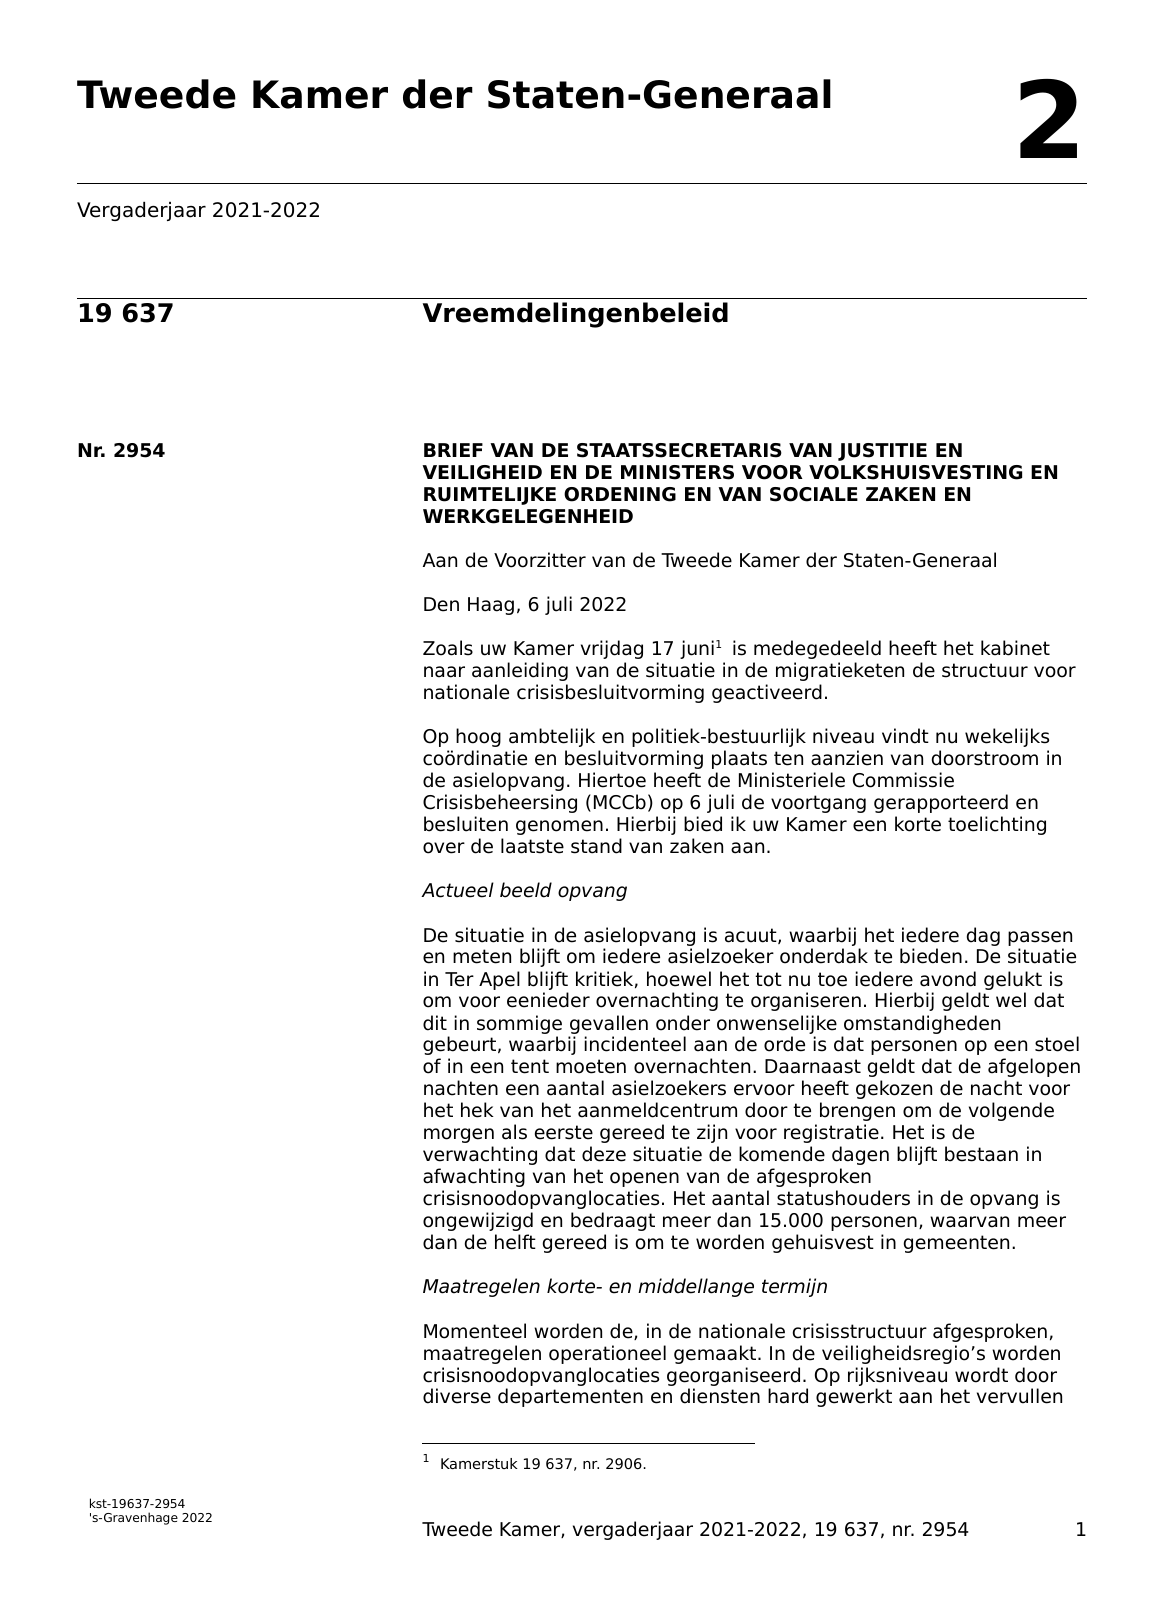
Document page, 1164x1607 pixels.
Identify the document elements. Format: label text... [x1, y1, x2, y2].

text kst-19637-2954 [88, 1497, 323, 1511]
text 's-Gravenhage 2022 [88, 1511, 323, 1525]
subtitle Actueel beeld opvang [422, 880, 1087, 902]
text Zoals uw Kamer vrijdag 17 juni is medegedeeld heeft het kabinet naar aanleiding van de situatie in de migratieketen de structuur voor nationale crisisbesluitvorming geactiveerd. [422, 638, 1087, 704]
text Kamerstuk 19 637, nr. 2906. [422, 1452, 1087, 1474]
table_header Tweede Kamer der Staten-Generaal [77, 59, 886, 183]
subtitle Nr. 2954 BRIEF VAN DE STAATSSECRETARIS VAN JUSTITIE EN VEILIGHEID EN DE MINISTERS VOOR VOLKSHUISVESTING EN RUIMTELIJKE ORDENING EN VAN SOCIALE ZAKEN EN WERKGELEGENHEID [77, 440, 1087, 528]
table_header 2 [886, 59, 1087, 183]
text De situatie in de asielopvang is acuut, waarbij het iedere dag passen en meten blijft om iedere asielzoeker onderdak te bieden. De situatie in Ter Apel blijft kritiek, hoewel het tot nu toe iedere avond gelukt is om voor eenieder overnachting te organiseren. Hierbij geldt wel dat dit in sommige gevallen onder onwenselijke omstandigheden gebeurt, waarbij incidenteel aan de orde is dat personen op een stoel of in een tent moeten overnachten. Daarnaast geldt dat de afgelopen nachten een aantal asielzoekers ervoor heeft gekozen de nacht voor het hek van het aanmeldcentrum door te brengen om de volgende morgen als eerste gereed te zijn voor registratie. Het is de verwachting dat deze situatie de komende dagen blijft bestaan in afwachting van het openen van de afgesproken crisisnoodopvanglocaties. Het aantal statushouders in de opvang is ongewijzigd en bedraagt meer dan 15.000 personen, waarvan meer dan de helft gereed is om te worden gehuisvest in gemeenten. [422, 924, 1087, 1254]
text Momenteel worden de, in de nationale crisisstructuur afgesproken, maatregelen operationeel gemaakt. In de veiligheidsregio’s worden crisisnoodopvanglocaties georganiseerd. Op rijksniveau wordt door diverse departementen en diensten hard gewerkt aan het vervullen [422, 1321, 1087, 1408]
subtitle Maatregelen korte- en middellange termijn [422, 1276, 1087, 1298]
text Op hoog ambtelijk en politiek-bestuurlijk niveau vindt nu wekelijks coördinatie en besluitvorming plaats ten aanzien van doorstroom in de asielopvang. Hiertoe heeft de Ministeriele Commissie Crisisbeheersing (MCCb) op 6 juli de voortgang gerapporteerd en besluiten genomen. Hierbij bied ik uw Kamer een korte toelichting over de laatste stand van zaken aan. [422, 726, 1087, 858]
text Den Haag, 6 juli 2022 [422, 594, 1087, 616]
subtitle 19 637 Vreemdelingenbeleid [77, 299, 1087, 329]
table_cell Vergaderjaar 2021-2022 [77, 184, 1087, 298]
text Aan de Voorzitter van de Tweede Kamer der Staten-Generaal [422, 550, 1087, 572]
